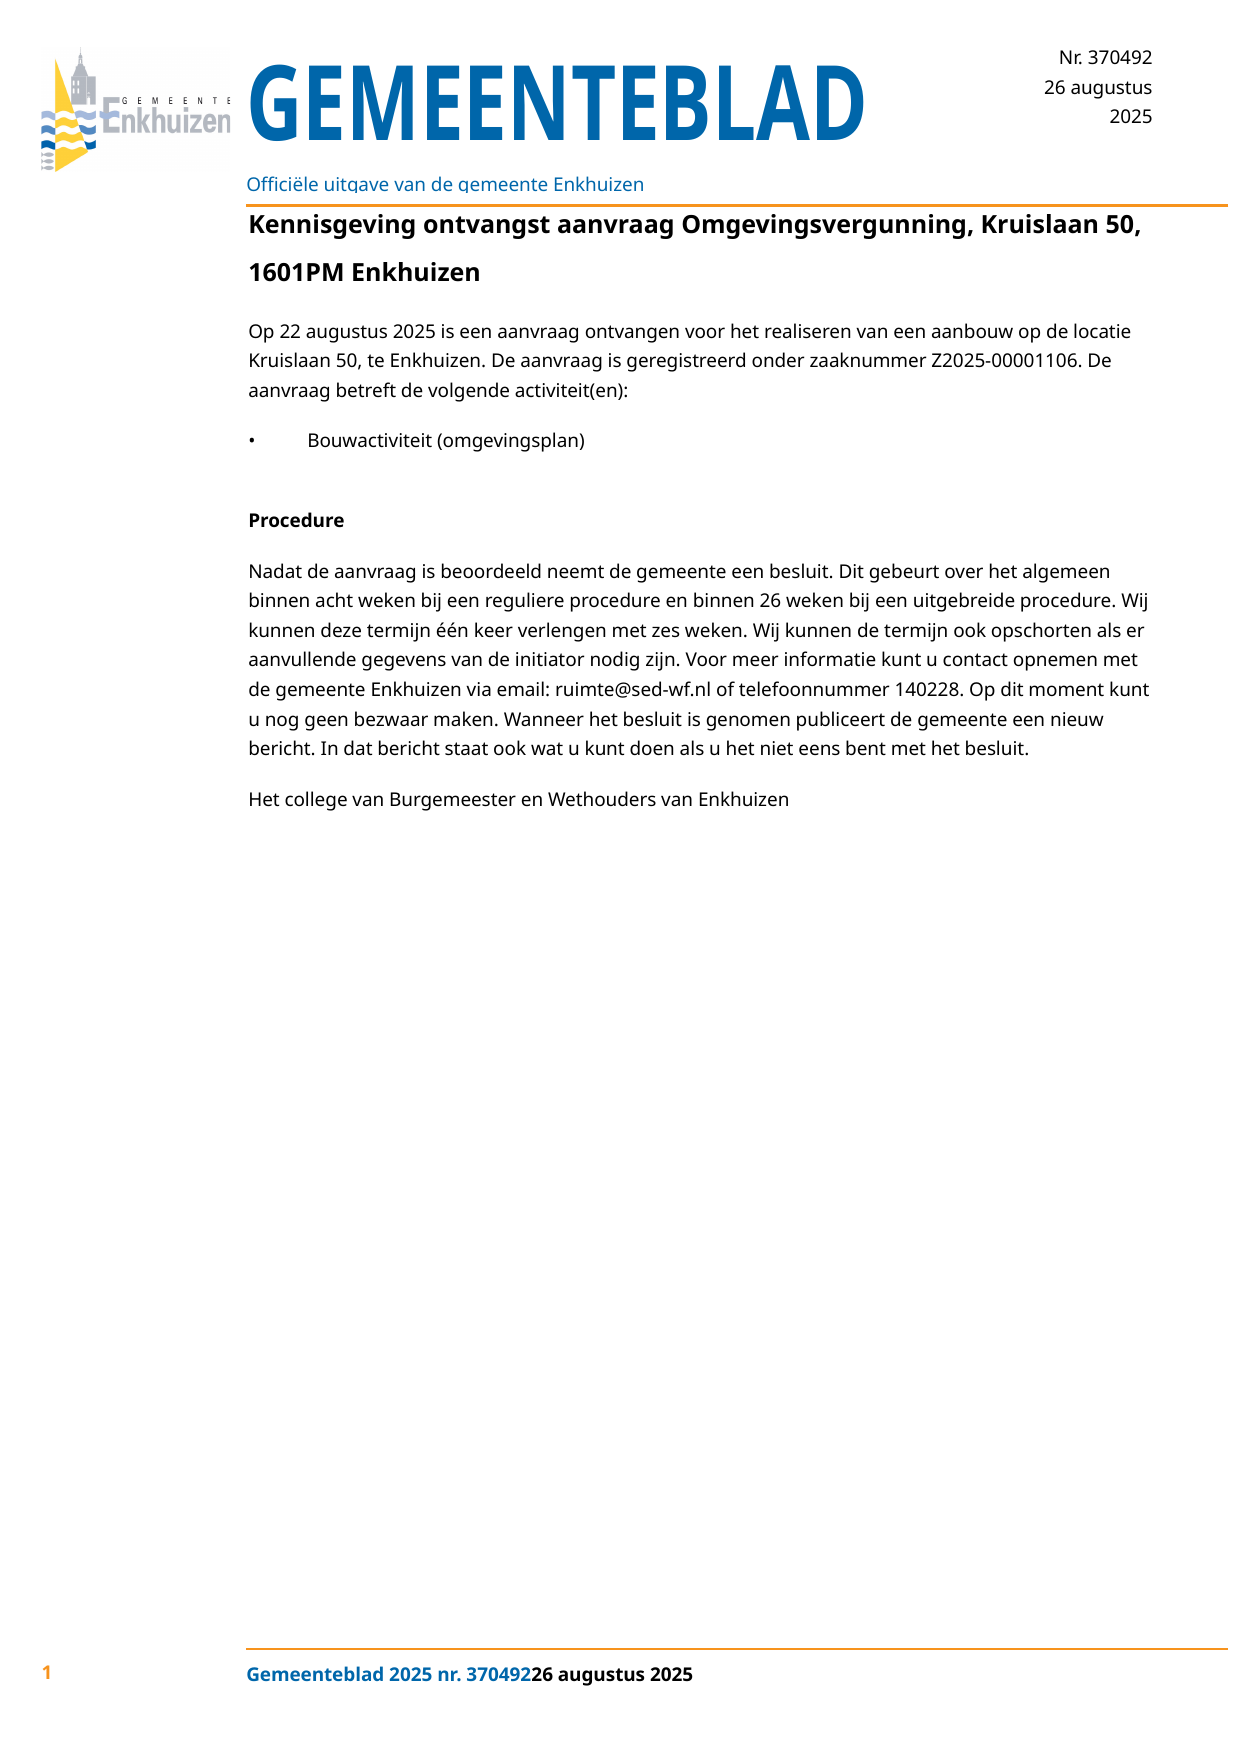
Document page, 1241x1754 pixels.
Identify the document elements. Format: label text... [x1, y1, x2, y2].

text Nadat de aanvraag is beoordeeld neemt de gemeente een besluit. Dit gebeurt over het algemeen binnen acht weken bij een reguliere procedure en binnen 26 weken bij een uitgebreide procedure. Wij kunnen deze termijn één keer verlengen met zes weken. Wij kunnen de termijn ook opschorten als er aanvullende gegevens van de initiator nodig zijn. Voor meer informatie kunt u contact opnemen met de gemeente Enkhuizen via email: ruimte@sed-wf.nl of telefoonnummer 140228. Op dit moment kunt u nog geen bezwaar maken. Wanneer het besluit is genomen publiceert de gemeente een nieuw bericht. In dat bericht staat ook wat u kunt doen als u het niet eens bent met het besluit. [248, 558, 1152, 761]
list Bouwactiviteit (omgevingsplan) [248, 427, 1152, 453]
text Op 22 augustus 2025 is een aanvraag ontvangen voor het realiseren van een aanbouw op de locatie Kruislaan 50, te Enkhuizen. De aanvraag is geregistreerd onder zaaknummer Z2025-00001106. De aanvraag betreft de volgende activiteit(en): [248, 318, 1152, 403]
text Het college van Burgemeester en Wethouders van Enkhuizen [248, 786, 1152, 812]
text Procedure [248, 507, 1152, 533]
text Kennisgeving ontvangst aanvraag Omgevingsvergunning, Kruislaan 50, 1601PM Enkhuizen [248, 207, 1152, 288]
picture [41, 47, 231, 172]
